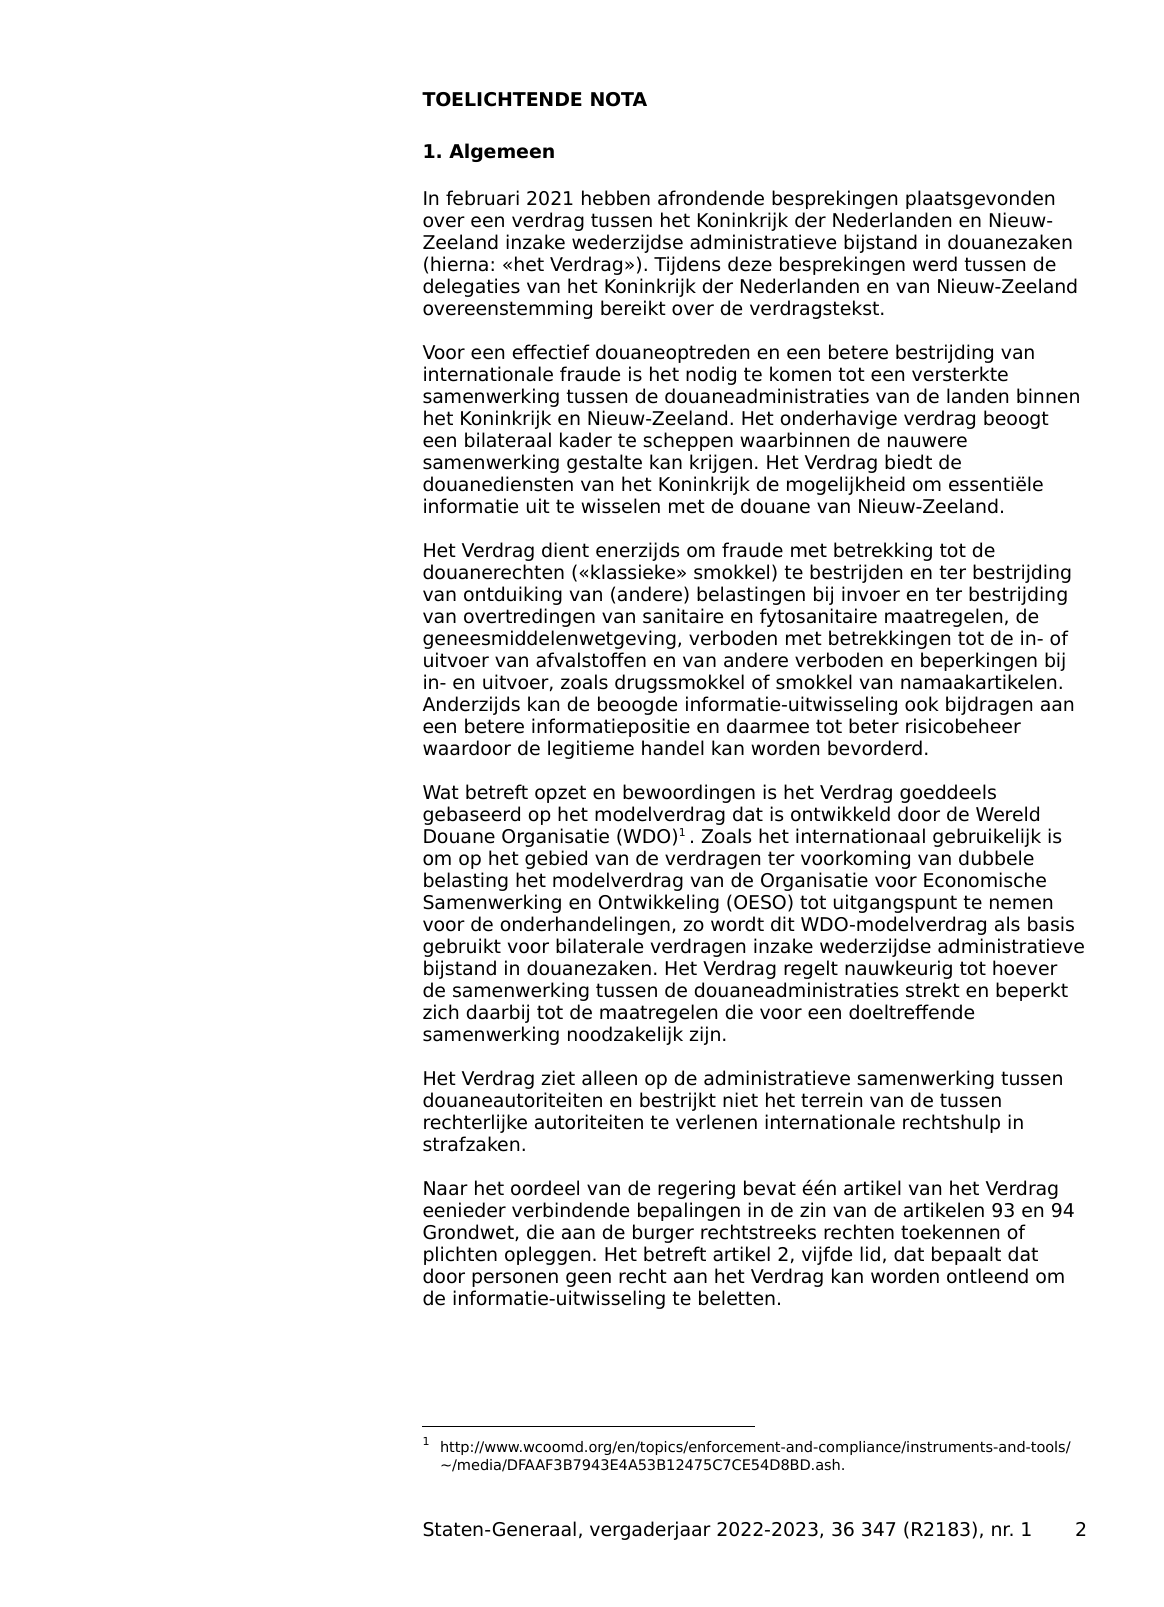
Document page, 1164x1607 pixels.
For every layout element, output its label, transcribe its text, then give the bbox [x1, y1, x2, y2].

text Wat betreft opzet en bewoordingen is het Verdrag goeddeels gebaseerd op het modelverdrag dat is ontwikkeld door de Wereld Douane Organisatie (WDO). Zoals het internationaal gebruikelijk is om op het gebied van de verdragen ter voorkoming van dubbele belasting het modelverdrag van de Organisatie voor Economische Samenwerking en Ontwikkeling (OESO) tot uitgangspunt te nemen voor de onderhandelingen, zo wordt dit WDO-modelverdrag als basis gebruikt voor bilaterale verdragen inzake wederzijdse administratieve bijstand in douanezaken. Het Verdrag regelt nauwkeurig tot hoever de samenwerking tussen de douaneadministraties strekt en beperkt zich daarbij tot de maatregelen die voor een doeltreffende samenwerking noodzakelijk zijn. [422, 782, 1087, 1046]
text http://www.wcoomd.org/en/topics/enforcement-and-compliance/instruments-and-tools/~/media/DFAAF3B7943E4A53B12475C7CE54D8BD.ash. [422, 1435, 1087, 1474]
text Het Verdrag ziet alleen op de administratieve samenwerking tussen douaneautoriteiten en bestrijkt niet het terrein van de tussen rechterlijke autoriteiten te verlenen internationale rechtshulp in strafzaken. [422, 1068, 1087, 1156]
subtitle 1. Algemeen [422, 141, 1087, 163]
subtitle TOELICHTENDE NOTA [422, 89, 1087, 111]
text In februari 2021 hebben afrondende besprekingen plaatsgevonden over een verdrag tussen het Koninkrijk der Nederlanden en Nieuw-Zeeland inzake wederzijdse administratieve bijstand in douanezaken (hierna: «het Verdrag»). Tijdens deze besprekingen werd tussen de delegaties van het Koninkrijk der Nederlanden en van Nieuw-Zeeland overeenstemming bereikt over de verdragstekst. [422, 188, 1087, 320]
text Voor een effectief douaneoptreden en een betere bestrijding van internationale fraude is het nodig te komen tot een versterkte samenwerking tussen de douaneadministraties van de landen binnen het Koninkrijk en Nieuw-Zeeland. Het onderhavige verdrag beoogt een bilateraal kader te scheppen waarbinnen de nauwere samenwerking gestalte kan krijgen. Het Verdrag biedt de douanediensten van het Koninkrijk de mogelijkheid om essentiële informatie uit te wisselen met de douane van Nieuw-Zeeland. [422, 342, 1087, 518]
text Het Verdrag dient enerzijds om fraude met betrekking tot de douanerechten («klassieke» smokkel) te bestrijden en ter bestrijding van ontduiking van (andere) belastingen bij invoer en ter bestrijding van overtredingen van sanitaire en fytosanitaire maatregelen, de geneesmiddelenwetgeving, verboden met betrekkingen tot de in- of uitvoer van afvalstoffen en van andere verboden en beperkingen bij in- en uitvoer, zoals drugssmokkel of smokkel van namaakartikelen. Anderzijds kan de beoogde informatie-uitwisseling ook bijdragen aan een betere informatiepositie en daarmee tot beter risicobeheer waardoor de legitieme handel kan worden bevorderd. [422, 540, 1087, 760]
text Naar het oordeel van de regering bevat één artikel van het Verdrag eenieder verbindende bepalingen in de zin van de artikelen 93 en 94 Grondwet, die aan de burger rechtstreeks rechten toekennen of plichten opleggen. Het betreft artikel 2, vijfde lid, dat bepaalt dat door personen geen recht aan het Verdrag kan worden ontleend om de informatie-uitwisseling te beletten. [422, 1178, 1087, 1310]
